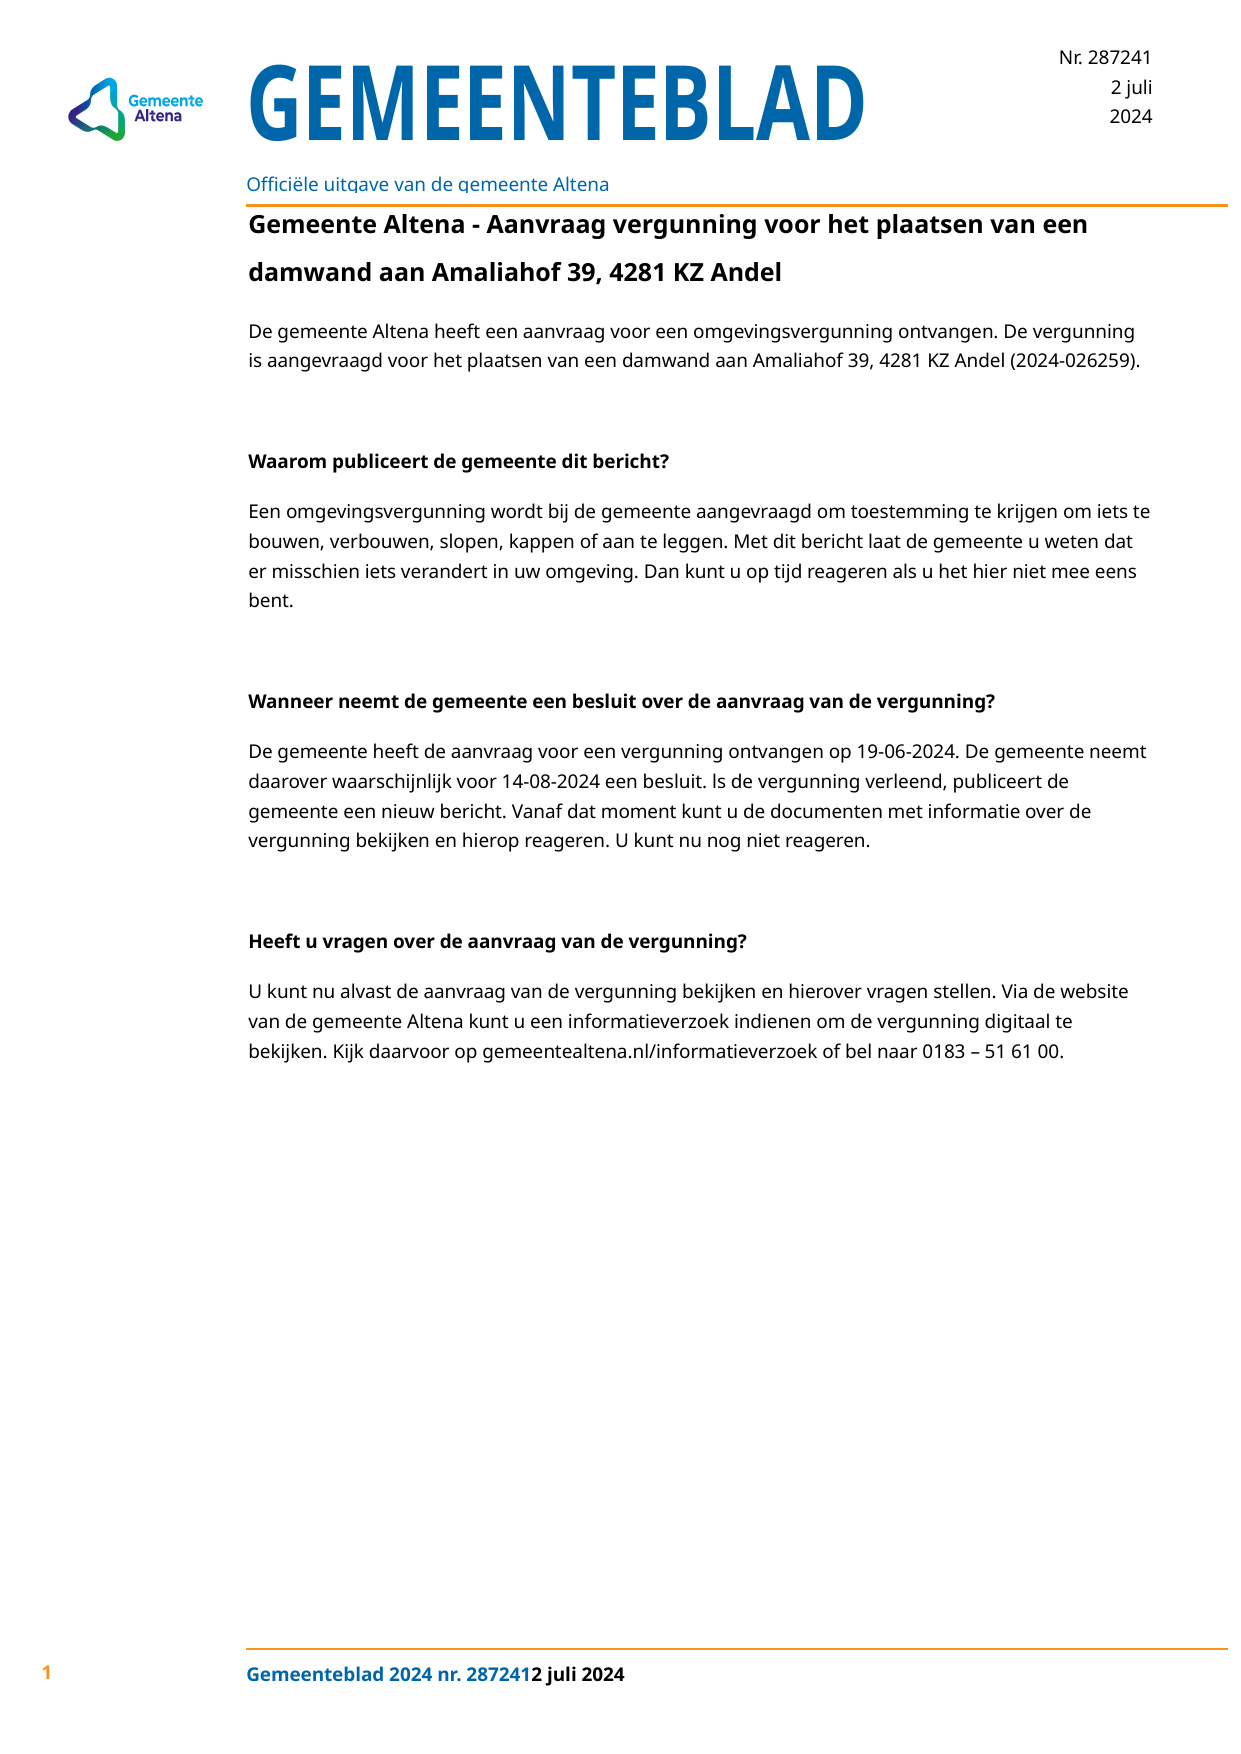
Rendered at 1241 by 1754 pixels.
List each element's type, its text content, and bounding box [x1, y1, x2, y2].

text De gemeente heeft de aanvraag voor een vergunning ontvangen op 19-06-2024. De gemeente neemt daarover waarschijnlijk voor 14-08-2024 een besluit. ls de vergunning verleend, publiceert de gemeente een nieuw bericht. Vanaf dat moment kunt u de documenten met informatie over de vergunning bekijken en hierop reageren. U kunt nu nog niet reageren. [248, 739, 1152, 853]
text Waarom publiceert de gemeente dit bericht? [248, 448, 1152, 474]
text Een omgevingsvergunning wordt bij de gemeente aangevraagd om toestemming te krijgen om iets te bouwen, verbouwen, slopen, kappen of aan te leggen. Met dit bericht laat de gemeente u weten dat er misschien iets verandert in uw omgeving. Dan kunt u op tijd reageren als u het hier niet mee eens bent. [248, 499, 1152, 613]
text U kunt nu alvast de aanvraag van de vergunning bekijken en hierover vragen stellen. Via de website van de gemeente Altena kunt u een informatieverzoek indienen om de vergunning digitaal te bekijken. Kijk daarvoor op gemeentealtena.nl/informatieverzoek of bel naar 0183 – 51 61 00. [248, 979, 1152, 1064]
picture [41, 47, 231, 172]
text Heeft u vragen over de aanvraag van de vergunning? [248, 928, 1152, 954]
text Gemeente Altena - Aanvraag vergunning voor het plaatsen van een damwand aan Amaliahof 39, 4281 KZ Andel [248, 207, 1152, 288]
text De gemeente Altena heeft een aanvraag voor een omgevingsvergunning ontvangen. De vergunning is aangevraagd voor het plaatsen van een damwand aan Amaliahof 39, 4281 KZ Andel (2024-026259). [248, 318, 1152, 373]
text Wanneer neemt de gemeente een besluit over de aanvraag van de vergunning? [248, 688, 1152, 714]
